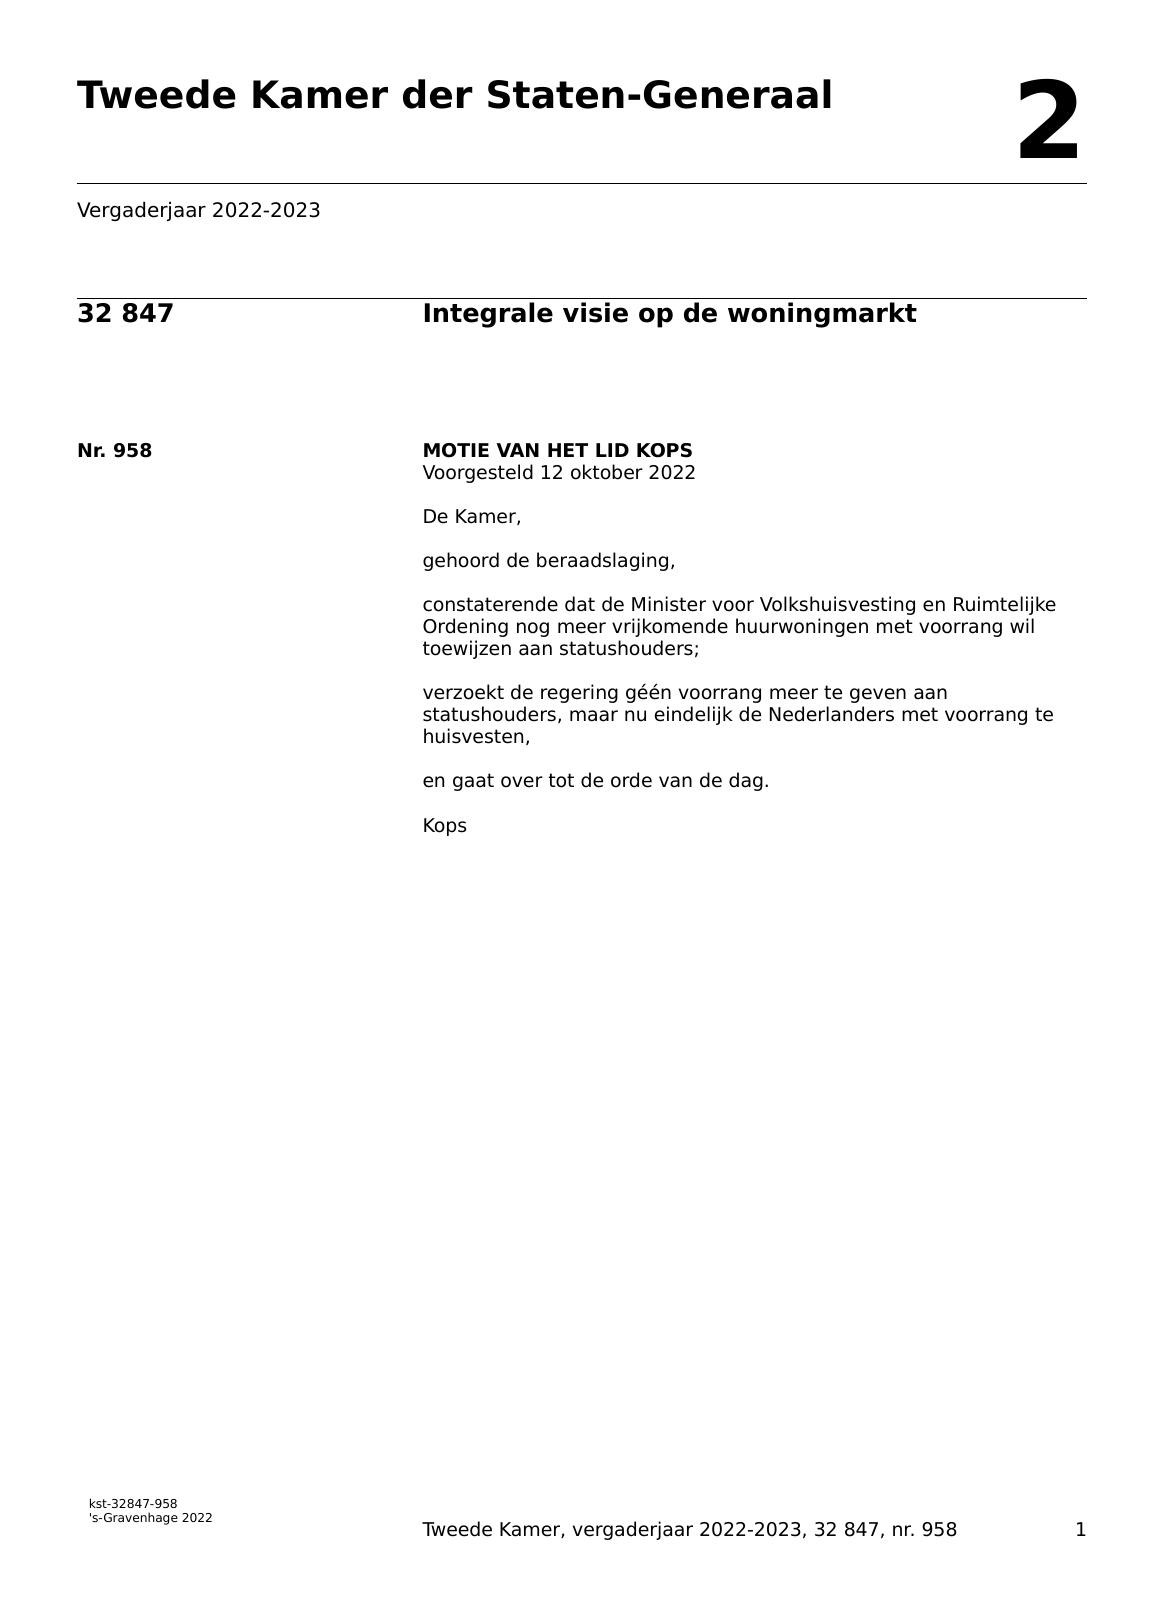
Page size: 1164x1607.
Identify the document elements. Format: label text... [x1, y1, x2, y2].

table_cell Vergaderjaar 2022-2023 [77, 184, 1087, 298]
text Voorgesteld 12 oktober 2022 [422, 462, 1087, 484]
subtitle Nr. 958 MOTIE VAN HET LID KOPS [77, 440, 1087, 462]
text en gaat over tot de orde van de dag. [422, 770, 1087, 792]
text 's-Gravenhage 2022 [88, 1511, 323, 1525]
text verzoekt de regering géén voorrang meer te geven aan statushouders, maar nu eindelijk de Nederlanders met voorrang te huisvesten, [422, 682, 1087, 748]
text kst-32847-958 [88, 1497, 323, 1511]
table_header Tweede Kamer der Staten-Generaal [77, 59, 886, 183]
table_header 2 [886, 59, 1087, 183]
text Kops [422, 814, 1087, 837]
subtitle 32 847 Integrale visie op de woningmarkt [77, 299, 1087, 329]
text constaterende dat de Minister voor Volkshuisvesting en Ruimtelijke Ordening nog meer vrijkomende huurwoningen met voorrang wil toewijzen aan statushouders; [422, 594, 1087, 660]
text gehoord de beraadslaging, [422, 550, 1087, 572]
text De Kamer, [422, 506, 1087, 528]
